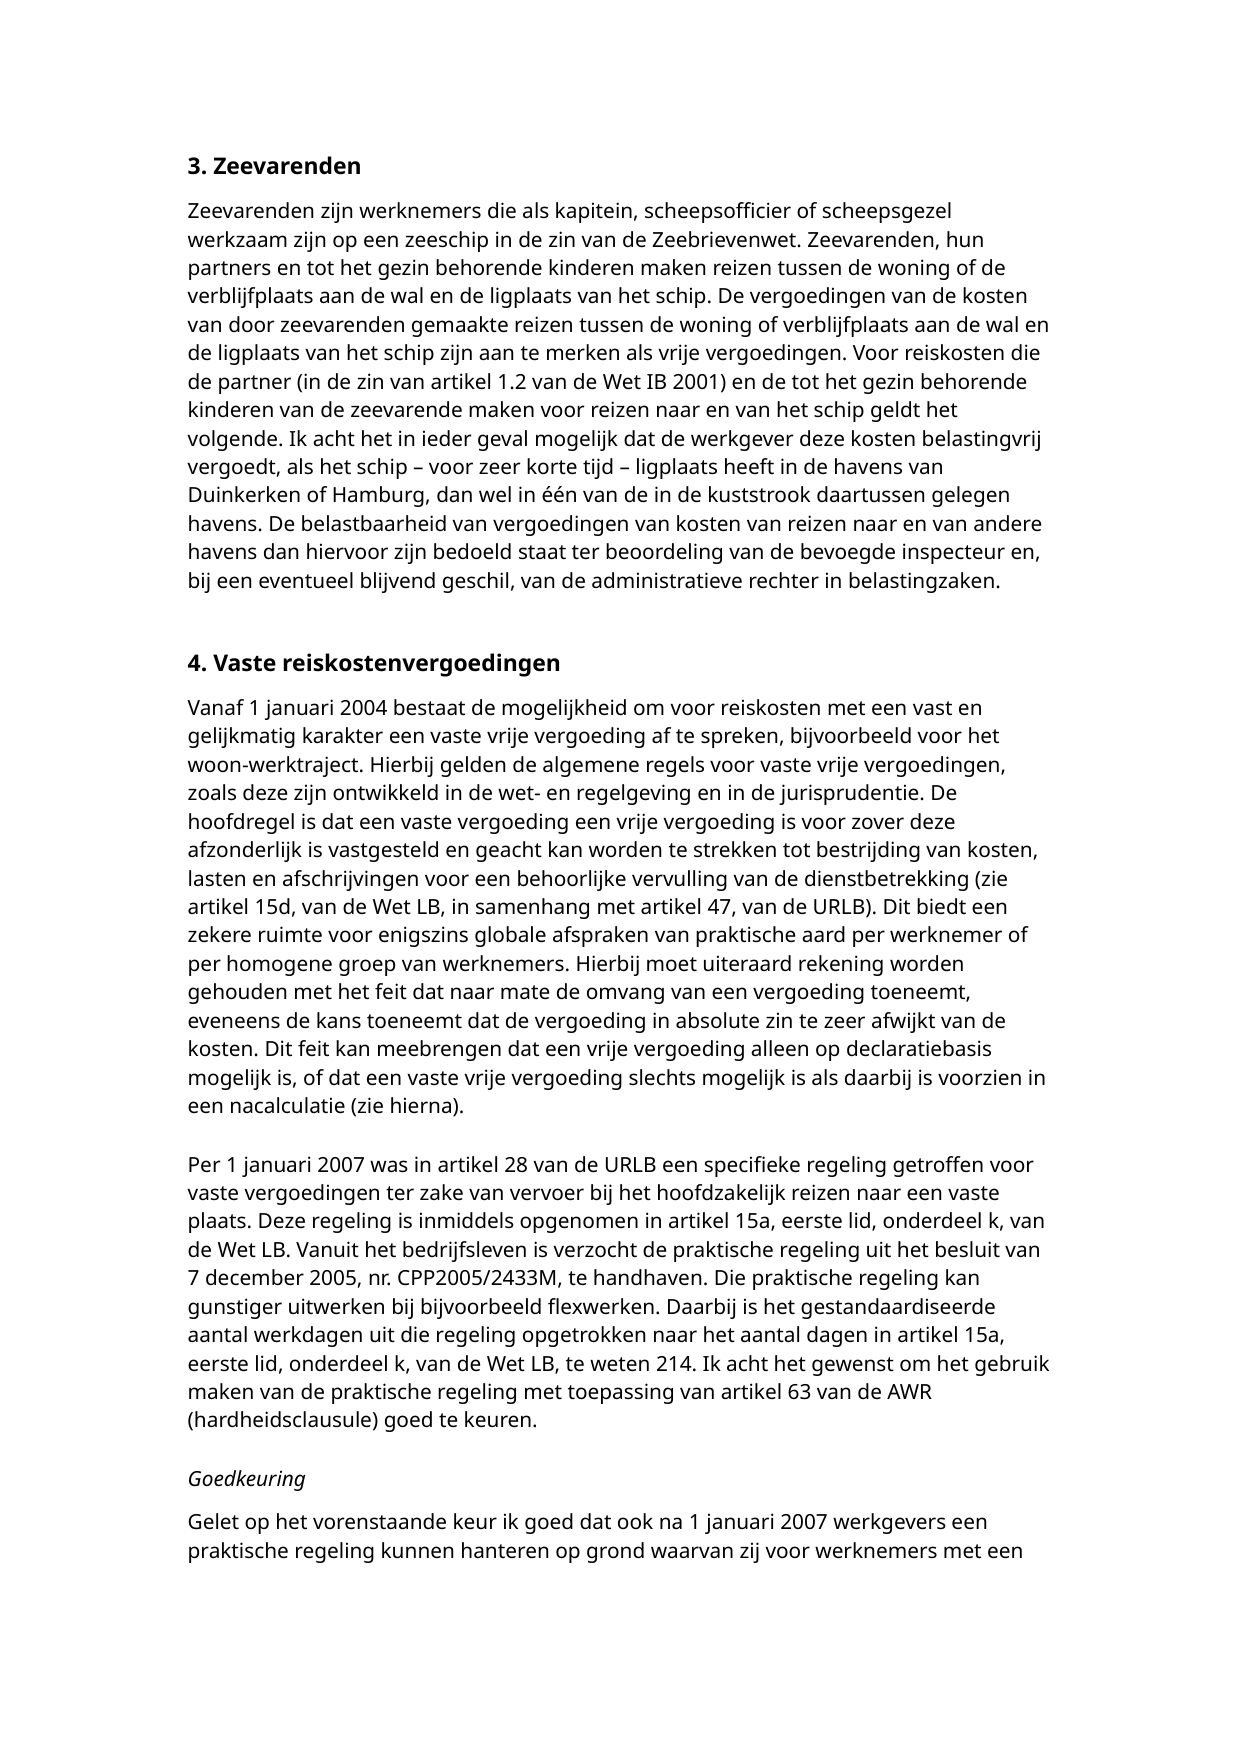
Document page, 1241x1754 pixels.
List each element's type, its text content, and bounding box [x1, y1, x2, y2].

text Per 1 januari 2007 was in artikel 28 van de URLB een specifieke regeling getroffen voor vaste vergoedingen ter zake van vervoer bij het hoofdzakelijk reizen naar een vaste plaats. Deze regeling is inmiddels opgenomen in artikel 15a, eerste lid, onderdeel k, van de Wet LB. Vanuit het bedrijfsleven is verzocht de praktische regeling uit het besluit van 7 december 2005, nr. CPP2005/2433M, te handhaven. Die praktische regeling kan gunstiger uitwerken bij bijvoorbeeld flexwerken. Daarbij is het gestandaardiseerde aantal werkdagen uit die regeling opgetrokken naar het aantal dagen in artikel 15a, eerste lid, onderdeel k, van de Wet LB, te weten 214. Ik acht het gewenst om het gebruik maken van de praktische regeling met toepassing van artikel 63 van de AWR (hardheidsclausule) goed te keuren. [187, 1150, 1053, 1434]
text Goedkeuring [187, 1464, 1053, 1492]
text Gelet op het vorenstaande keur ik goed dat ook na 1 januari 2007 werkgevers een praktische regeling kunnen hanteren op grond waarvan zij voor werknemers met een [187, 1507, 1053, 1564]
subtitle 3. Zeevarenden [187, 150, 1053, 181]
text Vanaf 1 januari 2004 bestaat de mogelijkheid om voor reiskosten met een vast en gelijkmatig karakter een vaste vrije vergoeding af te spreken, bijvoorbeeld voor het woon-werktraject. Hierbij gelden de algemene regels voor vaste vrije vergoedingen, zoals deze zijn ontwikkeld in de wet- en regelgeving en in de jurisprudentie. De hoofdregel is dat een vaste vergoeding een vrije vergoeding is voor zover deze afzonderlijk is vastgesteld en geacht kan worden te strekken tot bestrijding van kosten, lasten en afschrijvingen voor een behoorlijke vervulling van de dienstbetrekking (zie artikel 15d, van de Wet LB, in samenhang met artikel 47, van de URLB). Dit biedt een zekere ruimte voor enigszins globale afspraken van praktische aard per werknemer of per homogene groep van werknemers. Hierbij moet uiteraard rekening worden gehouden met het feit dat naar mate de omvang van een vergoeding toeneemt, eveneens de kans toeneemt dat de vergoeding in absolute zin te zeer afwijkt van de kosten. Dit feit kan meebrengen dat een vrije vergoeding alleen op declaratiebasis mogelijk is, of dat een vaste vrije vergoeding slechts mogelijk is als daarbij is voorzien in een nacalculatie (zie hierna). [187, 693, 1053, 1120]
text Zeevarenden zijn werknemers die als kapitein, scheepsofficier of scheepsgezel werkzaam zijn op een zeeschip in de zin van de Zeebrievenwet. Zeevarenden, hun partners en tot het gezin behorende kinderen maken reizen tussen de woning of de verblijfplaats aan de wal en de ligplaats van het schip. De vergoedingen van de kosten van door zeevarenden gemaakte reizen tussen de woning of verblijfplaats aan de wal en de ligplaats van het schip zijn aan te merken als vrije vergoedingen. Voor reiskosten die de partner (in de zin van artikel 1.2 van de Wet IB 2001) en de tot het gezin behorende kinderen van de zeevarende maken voor reizen naar en van het schip geldt het volgende. Ik acht het in ieder geval mogelijk dat de werkgever deze kosten belastingvrij vergoedt, als het schip – voor zeer korte tijd – ligplaats heeft in de havens van Duinkerken of Hamburg, dan wel in één van de in de kuststrook daartussen gelegen havens. De belastbaarheid van vergoedingen van kosten van reizen naar en van andere havens dan hiervoor zijn bedoeld staat ter beoordeling van de bevoegde inspecteur en, bij een eventueel blijvend geschil, van de administratieve rechter in belastingzaken. [187, 196, 1053, 594]
subtitle 4. Vaste reiskostenvergoedingen [187, 647, 1053, 678]
